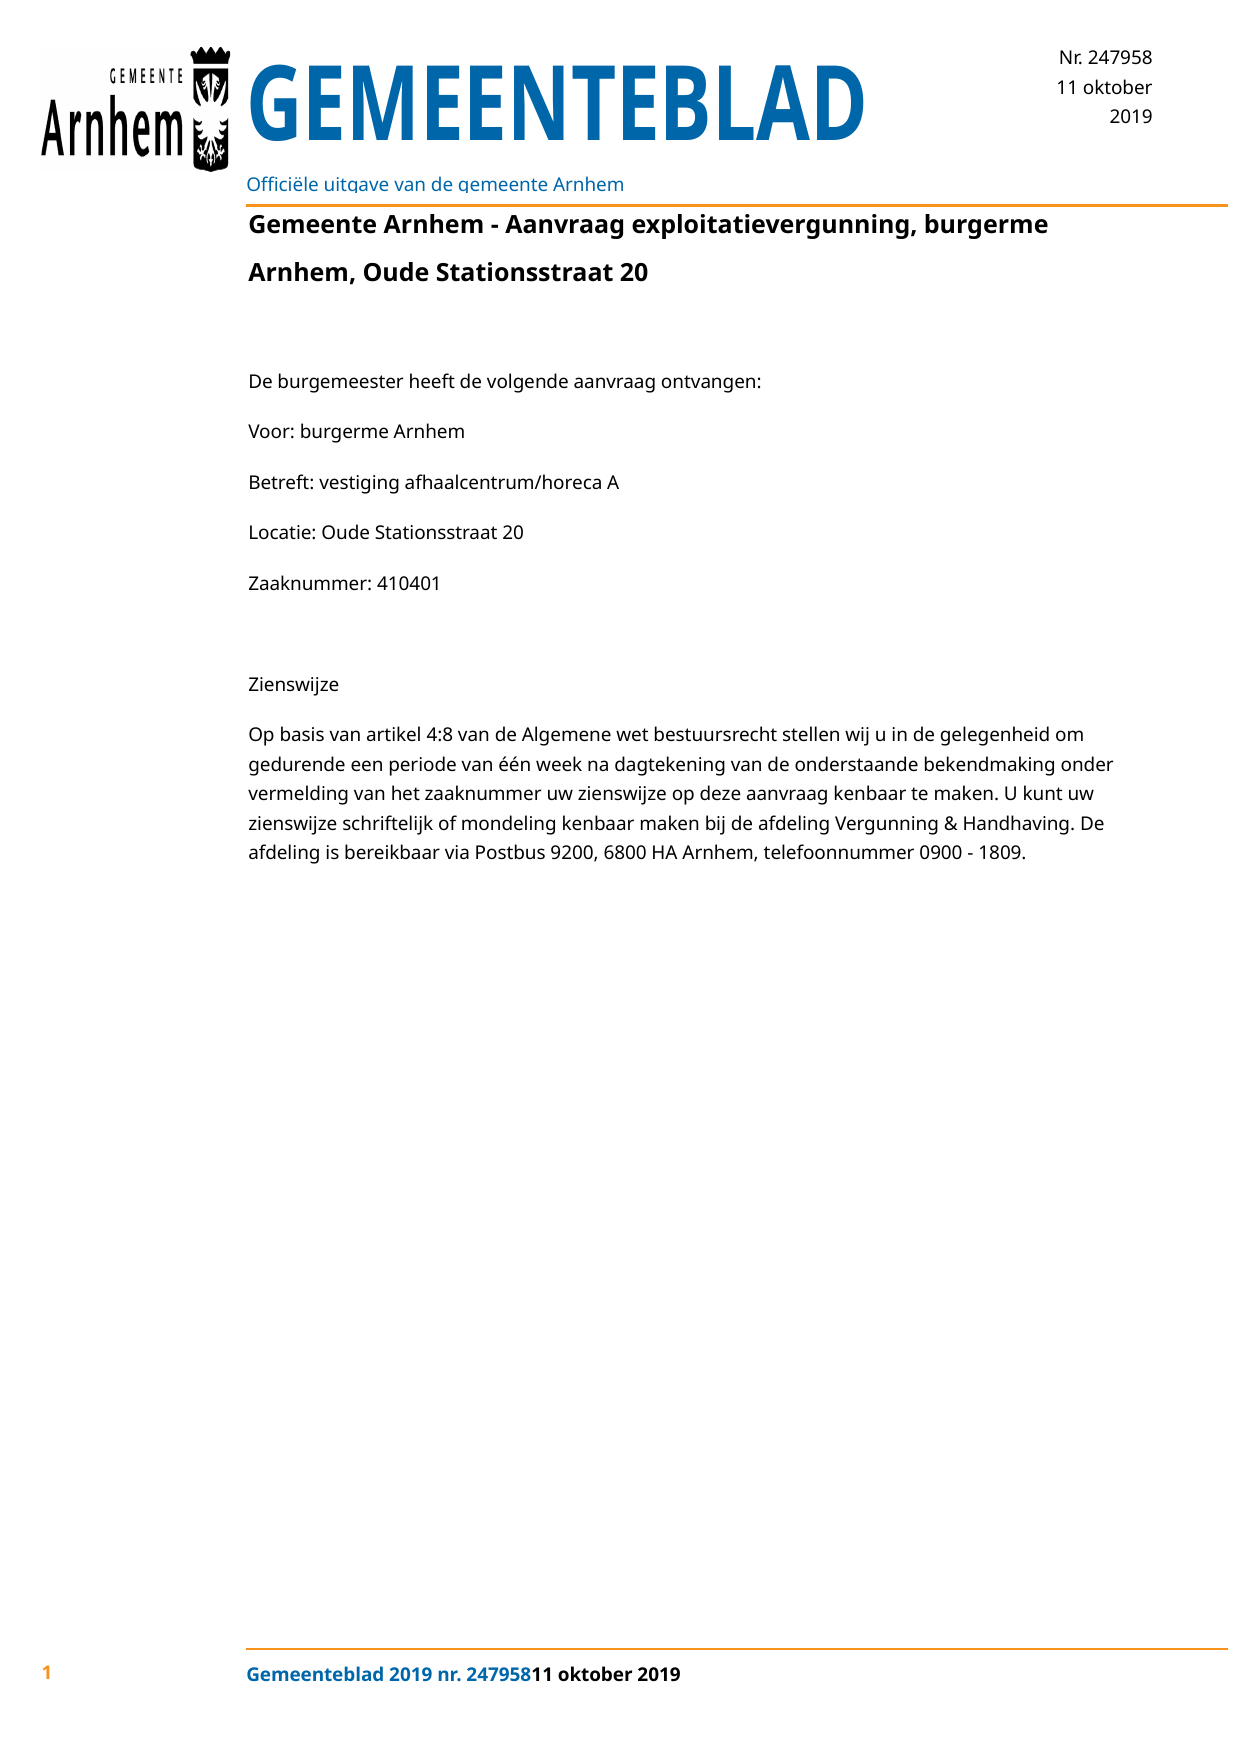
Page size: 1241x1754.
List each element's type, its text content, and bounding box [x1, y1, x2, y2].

text Op basis van artikel 4:8 van de Algemene wet bestuursrecht stellen wij u in de gelegenheid om gedurende een periode van één week na dagtekening van de onderstaande bekendmaking onder vermelding van het zaaknummer uw zienswijze op deze aanvraag kenbaar te maken. U kunt uw zienswijze schriftelijk of mondeling kenbaar maken bij de afdeling Vergunning & Handhaving. De afdeling is bereikbaar via Postbus 9200, 6800 HA Arnhem, telefoonnummer 0900 - 1809. [248, 721, 1152, 865]
text De burgemeester heeft de volgende aanvraag ontvangen: [248, 368, 1152, 394]
text Locatie: Oude Stationsstraat 20 [248, 519, 1152, 545]
text Gemeente Arnhem - Aanvraag exploitatievergunning, burgerme Arnhem, Oude Stationsstraat 20 [248, 207, 1152, 288]
picture [41, 47, 231, 172]
text Voor: burgerme Arnhem [248, 419, 1152, 444]
text Zaaknummer: 410401 [248, 570, 1152, 596]
text Betreft: vestiging afhaalcentrum/horeca A [248, 469, 1152, 495]
text Zienswijze [248, 671, 1152, 697]
